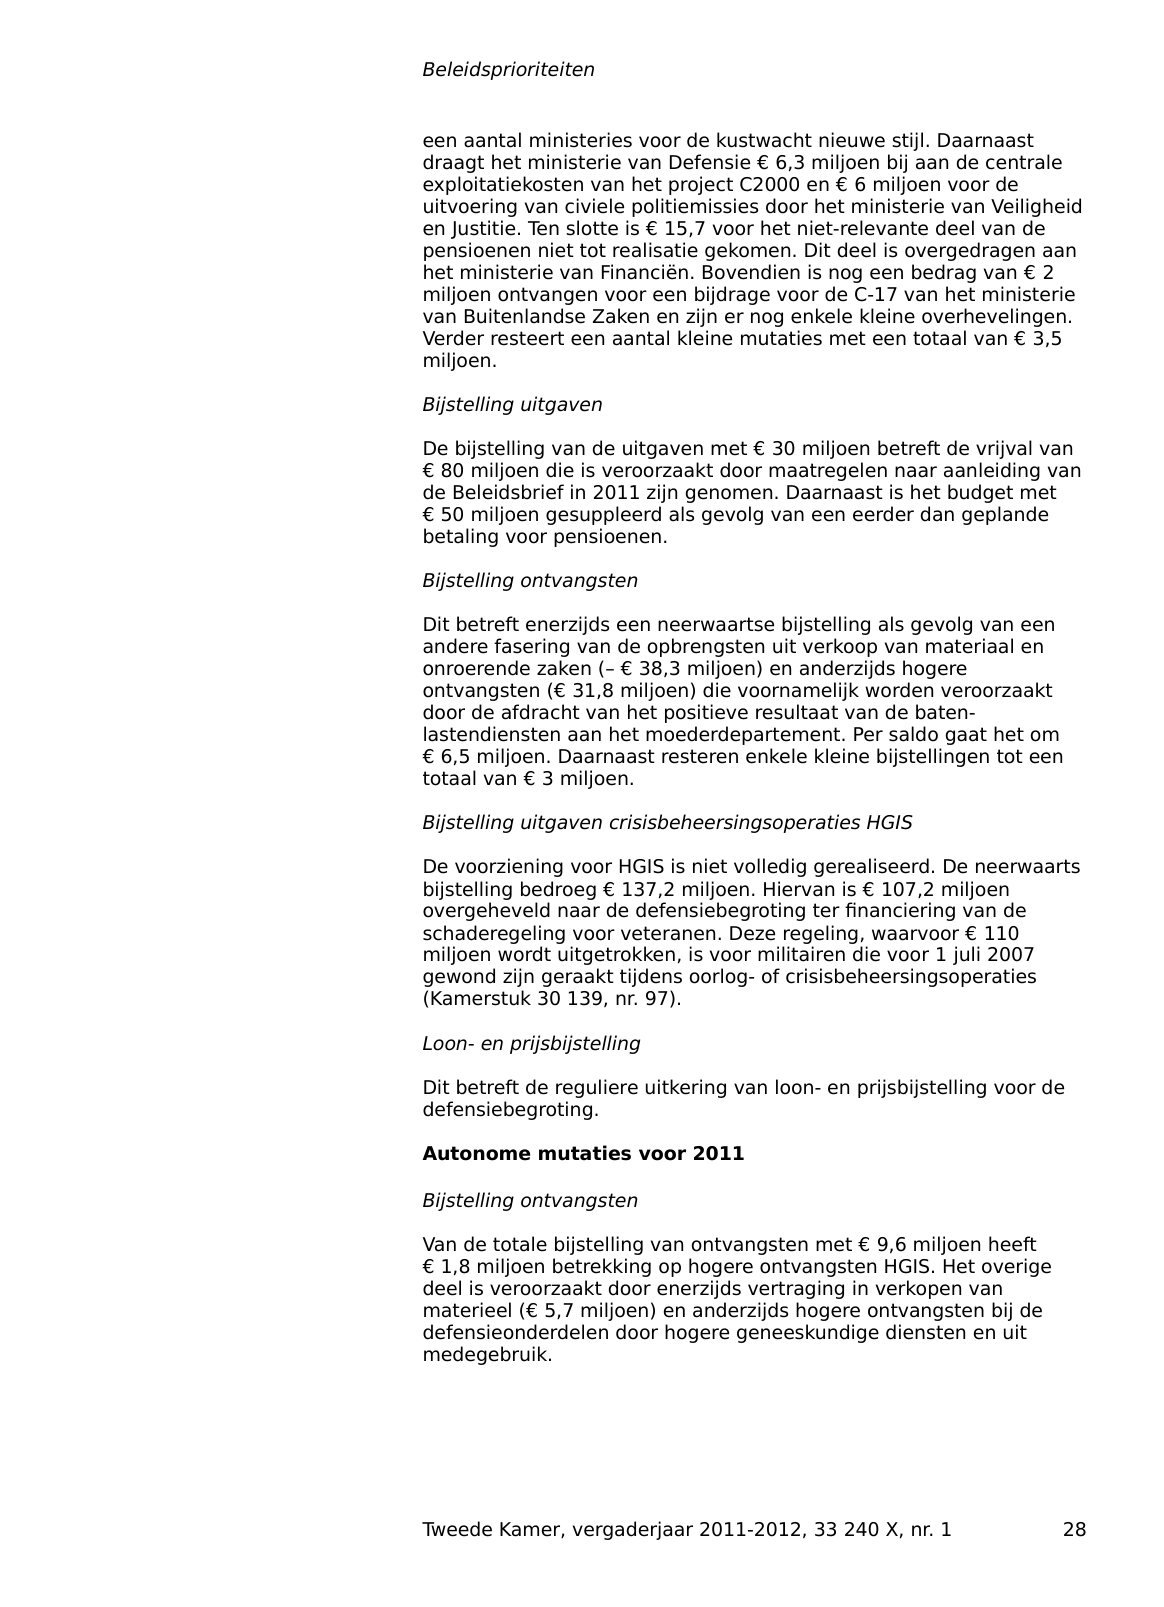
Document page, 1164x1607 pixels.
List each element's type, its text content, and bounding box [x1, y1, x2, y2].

text een aantal ministeries voor de kustwacht nieuwe stijl. Daarnaast draagt het ministerie van Defensie € 6,3 miljoen bij aan de centrale exploitatiekosten van het project C2000 en € 6 miljoen voor de uitvoering van civiele politiemissies door het ministerie van Veiligheid en Justitie. Ten slotte is € 15,7 voor het niet-relevante deel van de pensioenen niet tot realisatie gekomen. Dit deel is overgedragen aan het ministerie van Financiën. Bovendien is nog een bedrag van € 2 miljoen ontvangen voor een bijdrage voor de C-17 van het ministerie van Buitenlandse Zaken en zijn er nog enkele kleine overhevelingen. Verder resteert een aantal kleine mutaties met een totaal van € 3,5 miljoen. [422, 130, 1087, 372]
subtitle Loon- en prijsbijstelling [422, 1032, 1087, 1054]
text Dit betreft enerzijds een neerwaartse bijstelling als gevolg van een andere fasering van de opbrengsten uit verkoop van materiaal en onroerende zaken (– € 38,3 miljoen) en anderzijds hogere ontvangsten (€ 31,8 miljoen) die voornamelijk worden veroorzaakt door de afdracht van het positieve resultaat van de baten-lastendiensten aan het moederdepartement. Per saldo gaat het om € 6,5 miljoen. Daarnaast resteren enkele kleine bijstellingen tot een totaal van € 3 miljoen. [422, 614, 1087, 790]
text De voorziening voor HGIS is niet volledig gerealiseerd. De neerwaarts bijstelling bedroeg € 137,2 miljoen. Hiervan is € 107,2 miljoen overgeheveld naar de defensiebegroting ter financiering van de schaderegeling voor veteranen. Deze regeling, waarvoor € 110 miljoen wordt uitgetrokken, is voor militairen die voor 1 juli 2007 gewond zijn geraakt tijdens oorlog- of crisisbeheersingsoperaties (Kamerstuk 30 139, nr. 97). [422, 856, 1087, 1010]
subtitle Bijstelling uitgaven crisisbeheersingsoperaties HGIS [422, 812, 1087, 834]
subtitle Bijstelling uitgaven [422, 394, 1087, 416]
subtitle Bijstelling ontvangsten [422, 570, 1087, 592]
subtitle Bijstelling ontvangsten [422, 1190, 1087, 1212]
text De bijstelling van de uitgaven met € 30 miljoen betreft de vrijval van € 80 miljoen die is veroorzaakt door maatregelen naar aanleiding van de Beleidsbrief in 2011 zijn genomen. Daarnaast is het budget met € 50 miljoen gesuppleerd als gevolg van een eerder dan geplande betaling voor pensioenen. [422, 438, 1087, 548]
text Van de totale bijstelling van ontvangsten met € 9,6 miljoen heeft € 1,8 miljoen betrekking op hogere ontvangsten HGIS. Het overige deel is veroorzaakt door enerzijds vertraging in verkopen van materieel (€ 5,7 miljoen) en anderzijds hogere ontvangsten bij de defensieonderdelen door hogere geneeskundige diensten en uit medegebruik. [422, 1234, 1087, 1366]
text Dit betreft de reguliere uitkering van loon- en prijsbijstelling voor de defensiebegroting. [422, 1077, 1087, 1121]
subtitle Autonome mutaties voor 2011 [422, 1143, 1087, 1165]
